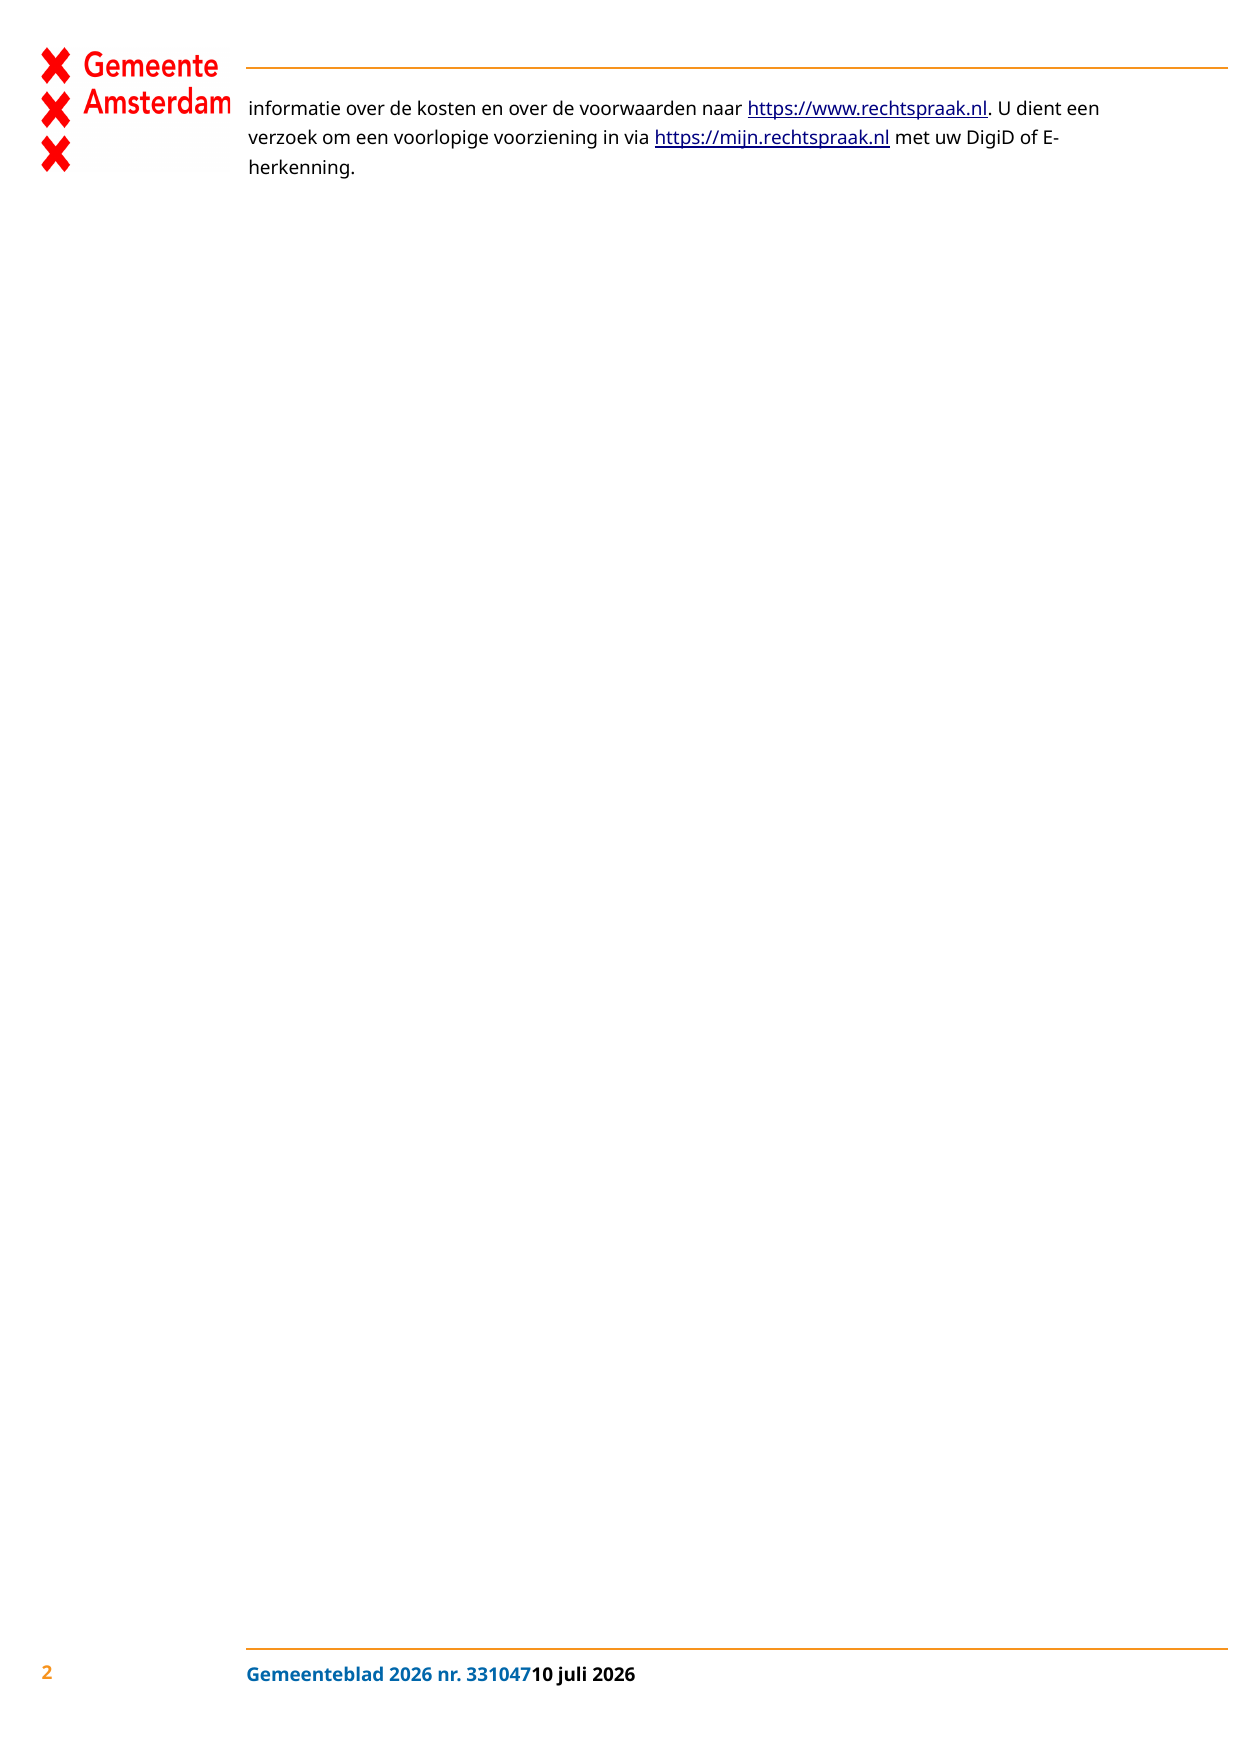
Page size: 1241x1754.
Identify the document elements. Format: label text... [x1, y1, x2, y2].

text informatie over de kosten en over de voorwaarden naar https://www.rechtspraak.nl. U dient een verzoek om een voorlopige voorziening in via https://mijn.rechtspraak.nl met uw DigiD of E-herkenning. [248, 95, 1152, 180]
picture [41, 47, 231, 172]
